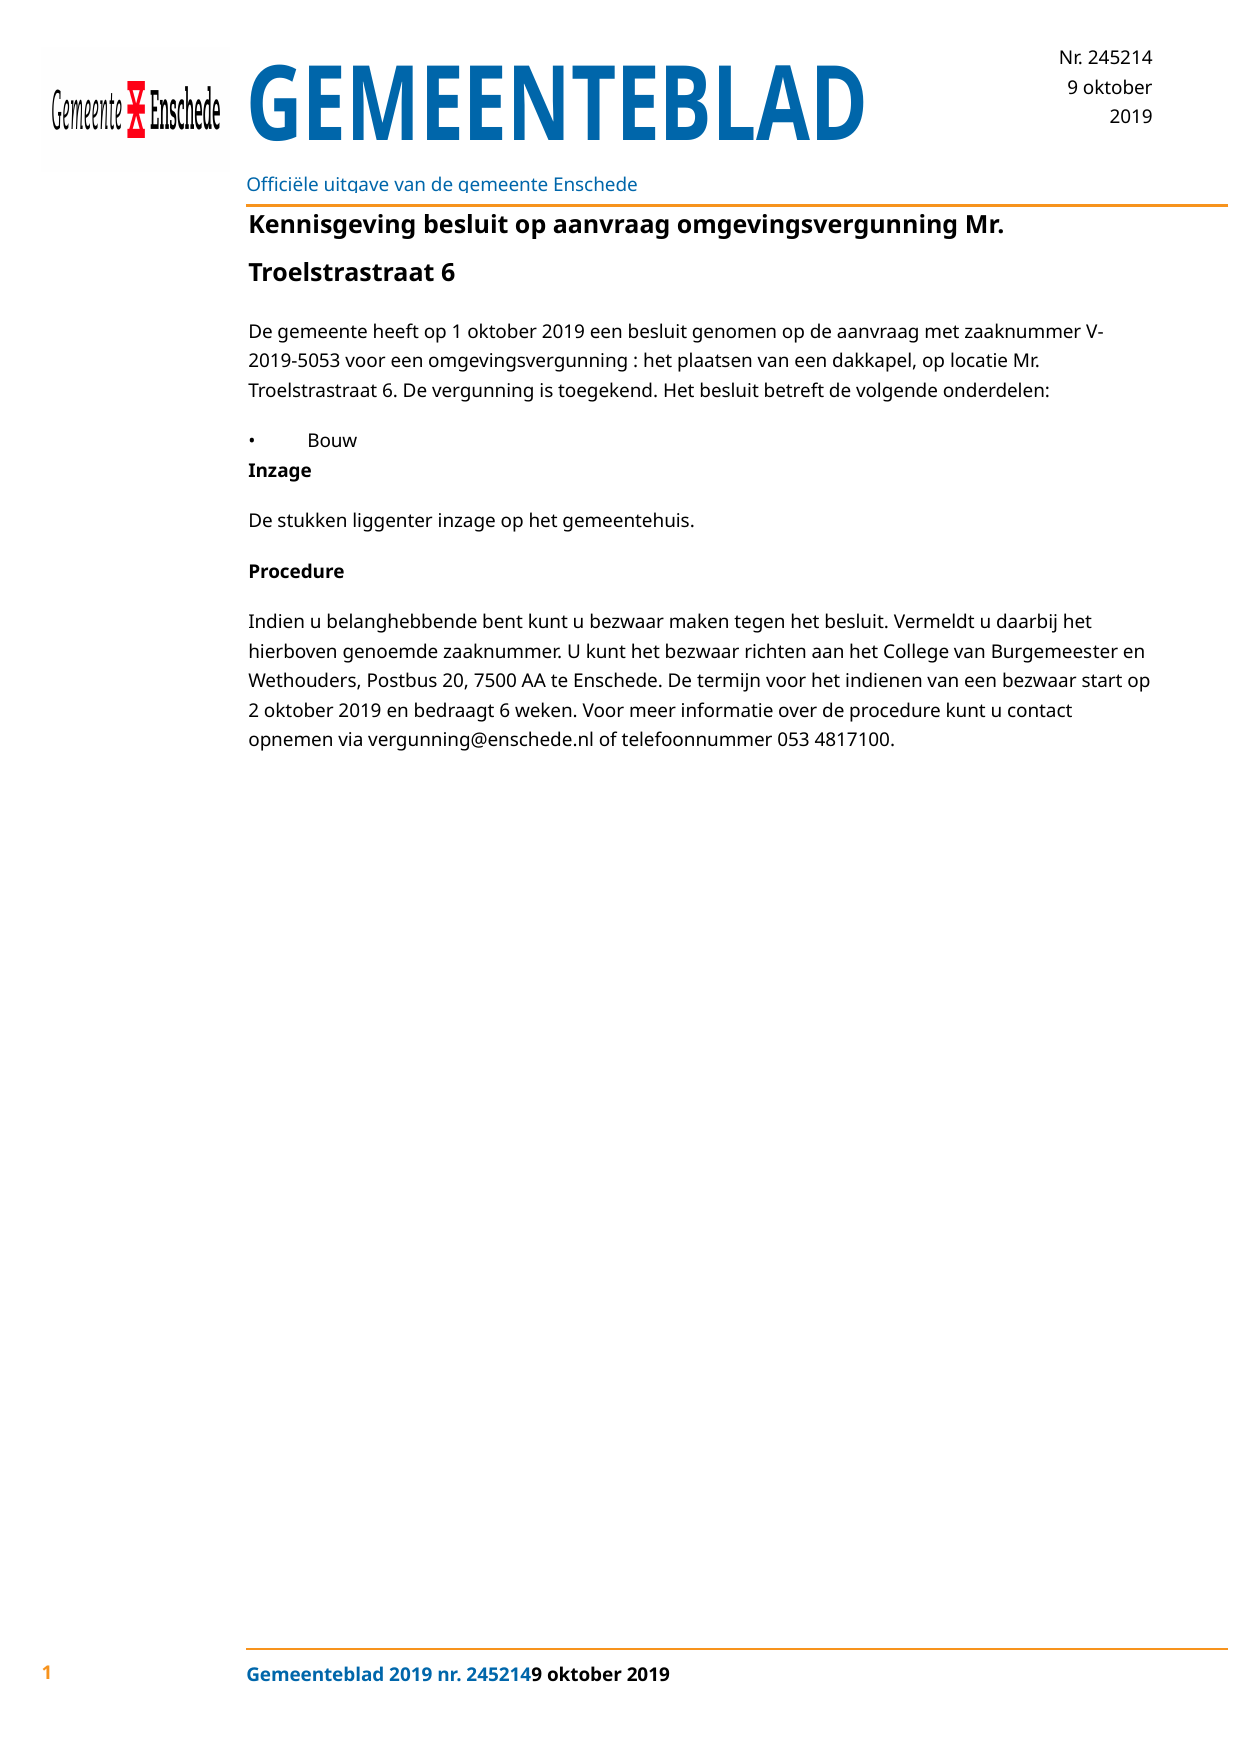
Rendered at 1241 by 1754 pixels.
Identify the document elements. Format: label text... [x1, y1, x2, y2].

text De stukken liggenter inzage op het gemeentehuis. [248, 507, 1152, 533]
text Inzage [248, 457, 1152, 483]
text De gemeente heeft op 1 oktober 2019 een besluit genomen op de aanvraag met zaaknummer V-2019-5053 voor een omgevingsvergunning : het plaatsen van een dakkapel, op locatie Mr. Troelstrastraat 6. De vergunning is toegekend. Het besluit betreft de volgende onderdelen: [248, 318, 1152, 403]
text Procedure [248, 558, 1152, 584]
picture [41, 47, 231, 172]
text Kennisgeving besluit op aanvraag omgevingsvergunning Mr. Troelstrastraat 6 [248, 207, 1152, 288]
text Indien u belanghebbende bent kunt u bezwaar maken tegen het besluit. Vermeldt u daarbij het hierboven genoemde zaaknummer. U kunt het bezwaar richten aan het College van Burgemees­ter en Wethouders, Postbus 20, 7500 AA te Enschede. De termijn voor het indienen van een bezwaar start op 2 oktober 2019 en bedraagt 6 weken. Voor meer informatie over de procedure kunt u contact opnemen via vergunning@enschede.nl of telefoonnummer 053 4817100. [248, 608, 1152, 752]
list Bouw [248, 427, 1152, 453]
